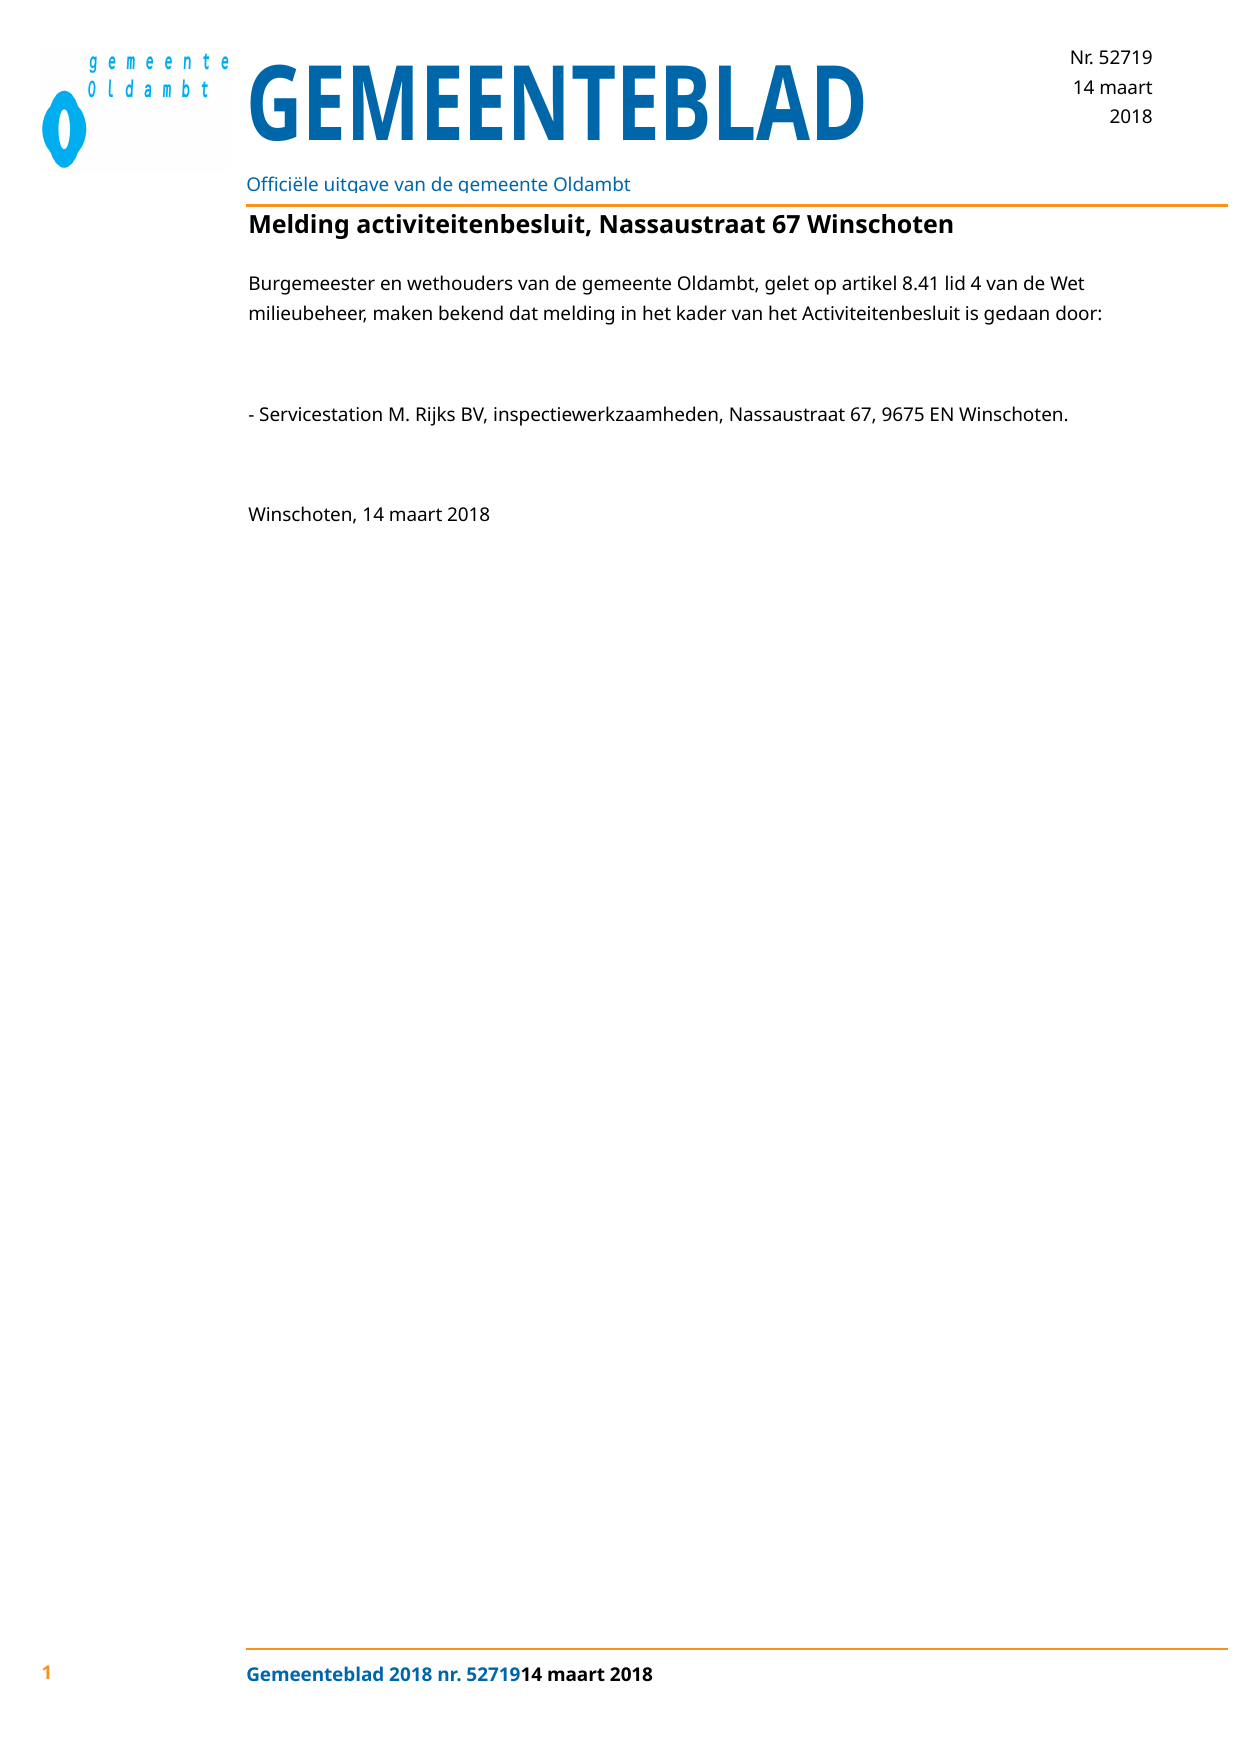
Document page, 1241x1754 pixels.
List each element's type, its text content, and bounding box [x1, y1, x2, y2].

text Winschoten, 14 maart 2018 [248, 502, 1152, 527]
text Melding activiteitenbesluit, Nassaustraat 67 Winschoten [248, 207, 1152, 241]
picture [41, 47, 231, 172]
text Burgemeester en wethouders van de gemeente Oldambt, gelet op artikel 8.41 lid 4 van de Wet milieubeheer, maken bekend dat melding in het kader van het Activiteitenbesluit is gedaan door: [248, 270, 1152, 326]
text - Servicestation M. Rijks BV, inspectiewerkzaamheden, Nassaustraat 67, 9675 EN Winschoten. [248, 401, 1152, 426]
